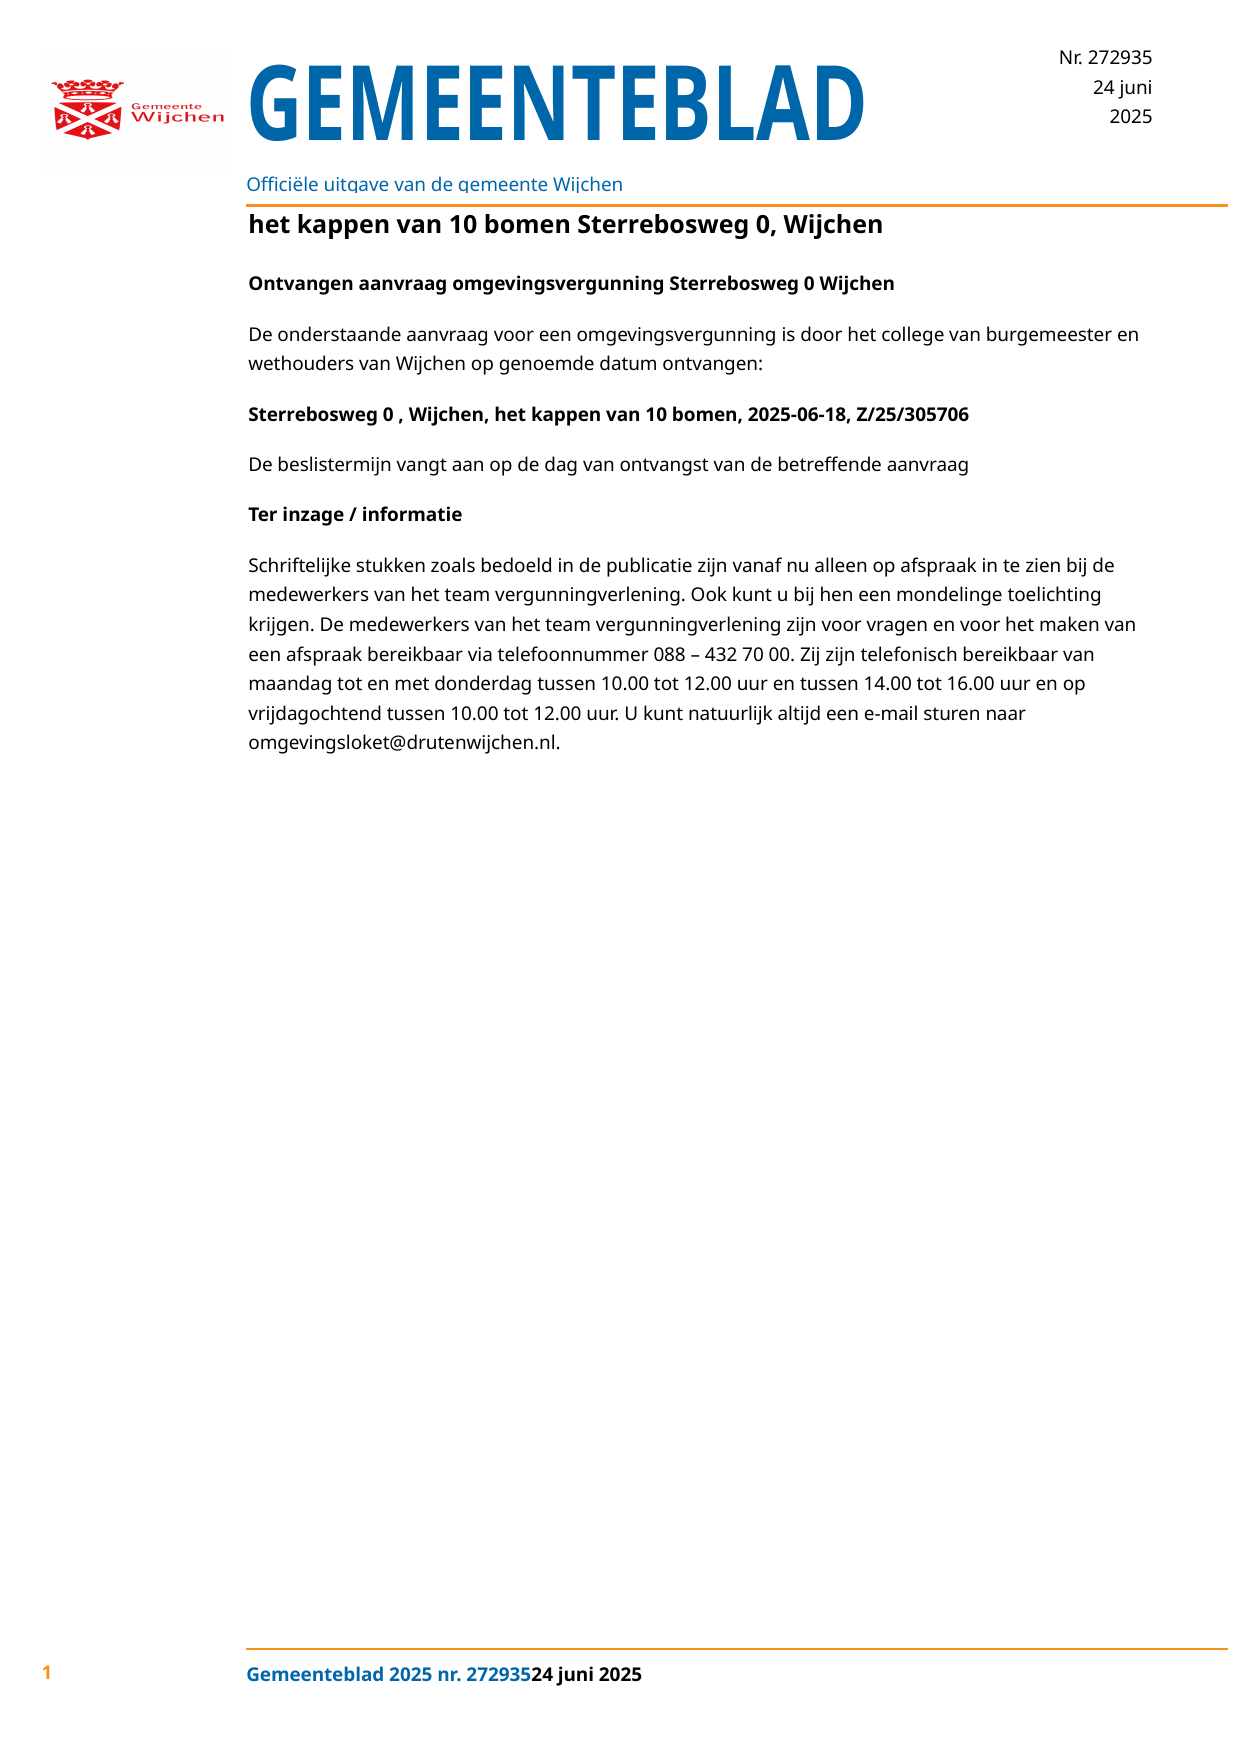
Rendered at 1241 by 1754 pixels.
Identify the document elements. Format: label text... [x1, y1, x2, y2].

text Schriftelijke stukken zoals bedoeld in de publicatie zijn vanaf nu alleen op afspraak in te zien bij de medewerkers van het team vergunningverlening. Ook kunt u bij hen een mondelinge toelichting krijgen. De medewerkers van het team vergunningverlening zijn voor vragen en voor het maken van een afspraak bereikbaar via telefoonnummer 088 – 432 70 00. Zij zijn telefonisch bereikbaar van maandag tot en met donderdag tussen 10.00 tot 12.00 uur en tussen 14.00 tot 16.00 uur en op vrijdagochtend tussen 10.00 tot 12.00 uur. U kunt natuurlijk altijd een e-mail sturen naar omgevingsloket@drutenwijchen.nl. [248, 552, 1152, 755]
text Sterrebosweg 0 , Wijchen, het kappen van 10 bomen, 2025-06-18, Z/25/305706 [248, 401, 1152, 426]
text het kappen van 10 bomen Sterrebosweg 0, Wijchen [248, 207, 1152, 241]
text De beslistermijn vangt aan op de dag van ontvangst van de betreffende aanvraag [248, 451, 1152, 477]
text Ter inzage / informatie [248, 502, 1152, 527]
picture [41, 47, 231, 172]
text De onderstaande aanvraag voor een omgevingsvergunning is door het college van burgemeester en wethouders van Wijchen op genoemde datum ontvangen: [248, 321, 1152, 376]
text Ontvangen aanvraag omgevingsvergunning Sterrebosweg 0 Wijchen [248, 270, 1152, 296]
